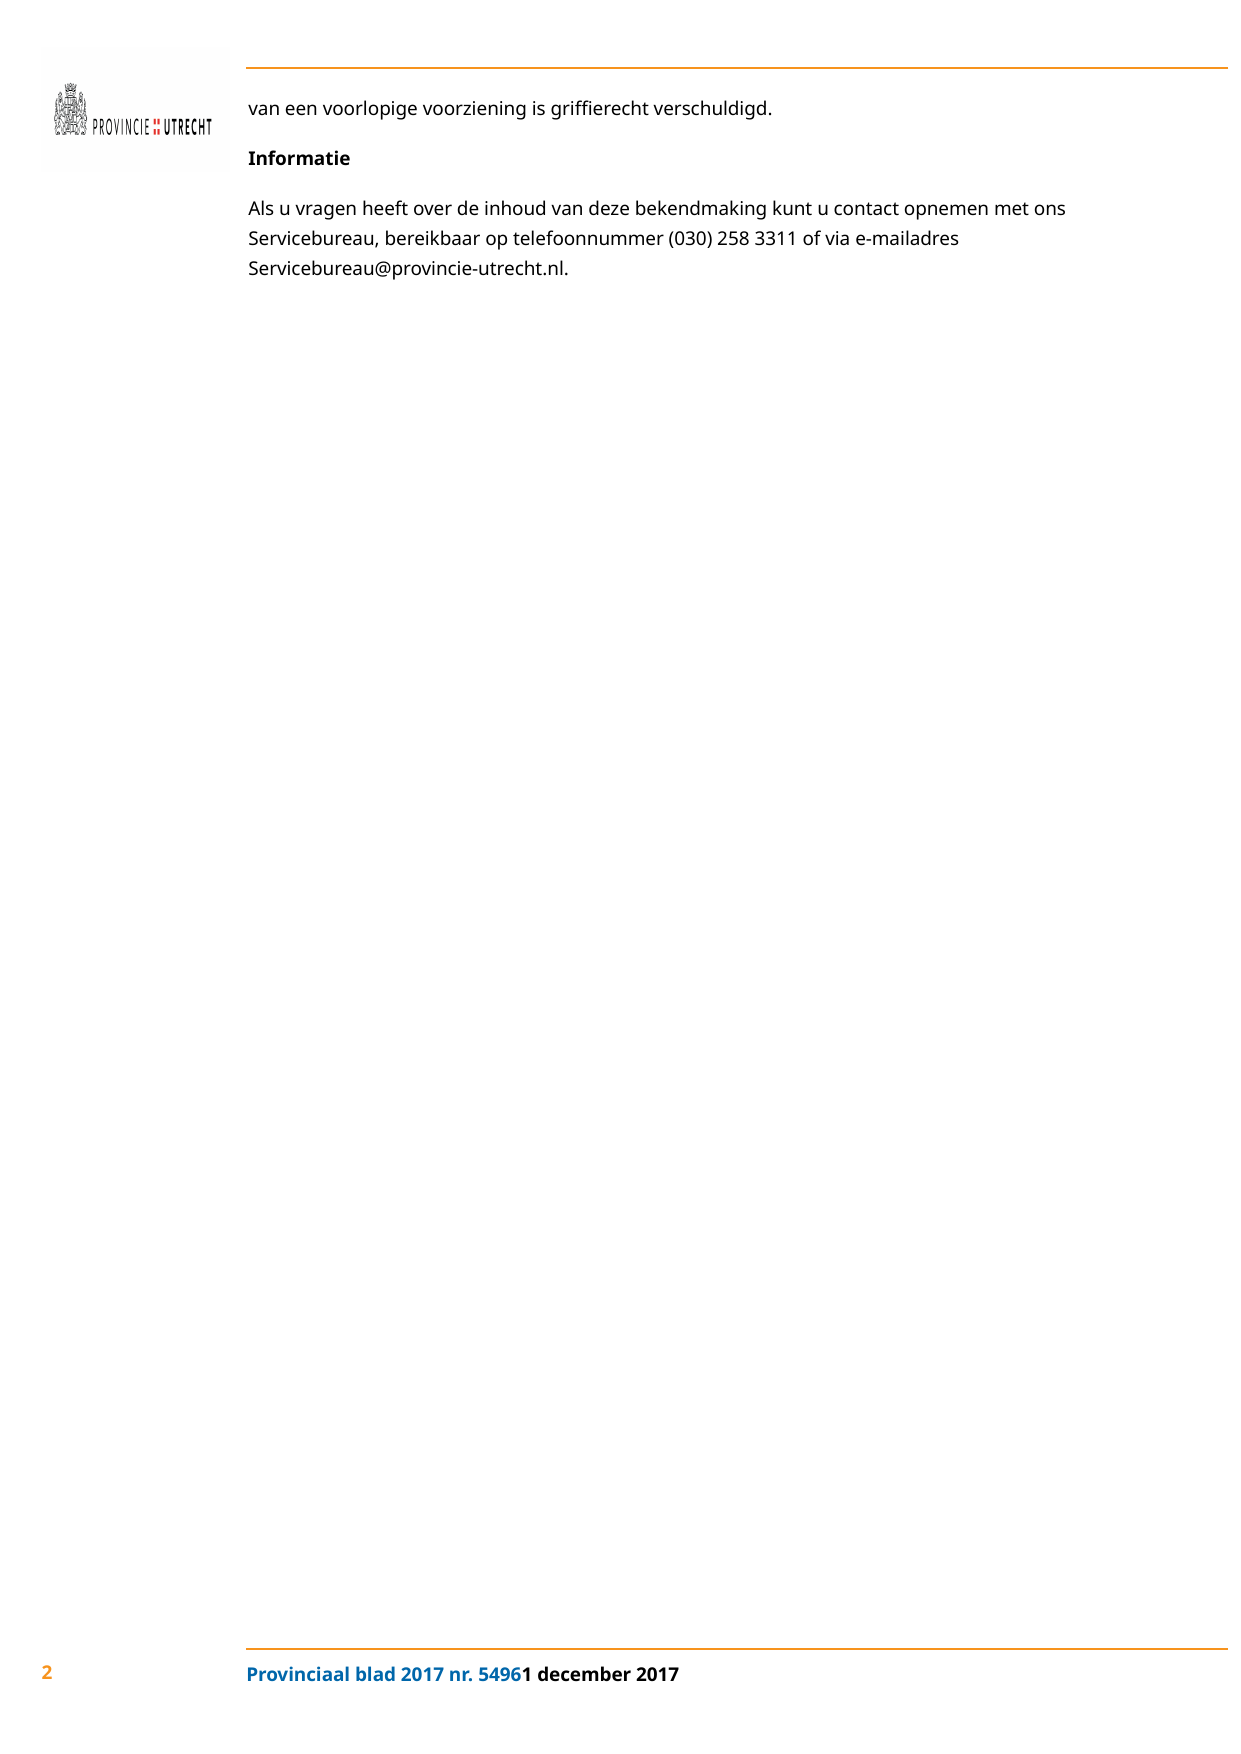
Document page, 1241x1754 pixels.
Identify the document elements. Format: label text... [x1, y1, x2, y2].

picture [41, 47, 231, 172]
text Als u vragen heeft over de inhoud van deze bekendmaking kunt u contact opnemen met ons Servicebureau, bereikbaar op telefoonnummer (030) 258 3311 of via e-mailadres Servicebureau@provincie-utrecht.nl. [248, 196, 1152, 281]
text van een voorlopige voorziening is griffierecht verschuldigd. [248, 95, 1152, 121]
text Informatie [248, 145, 1152, 171]
